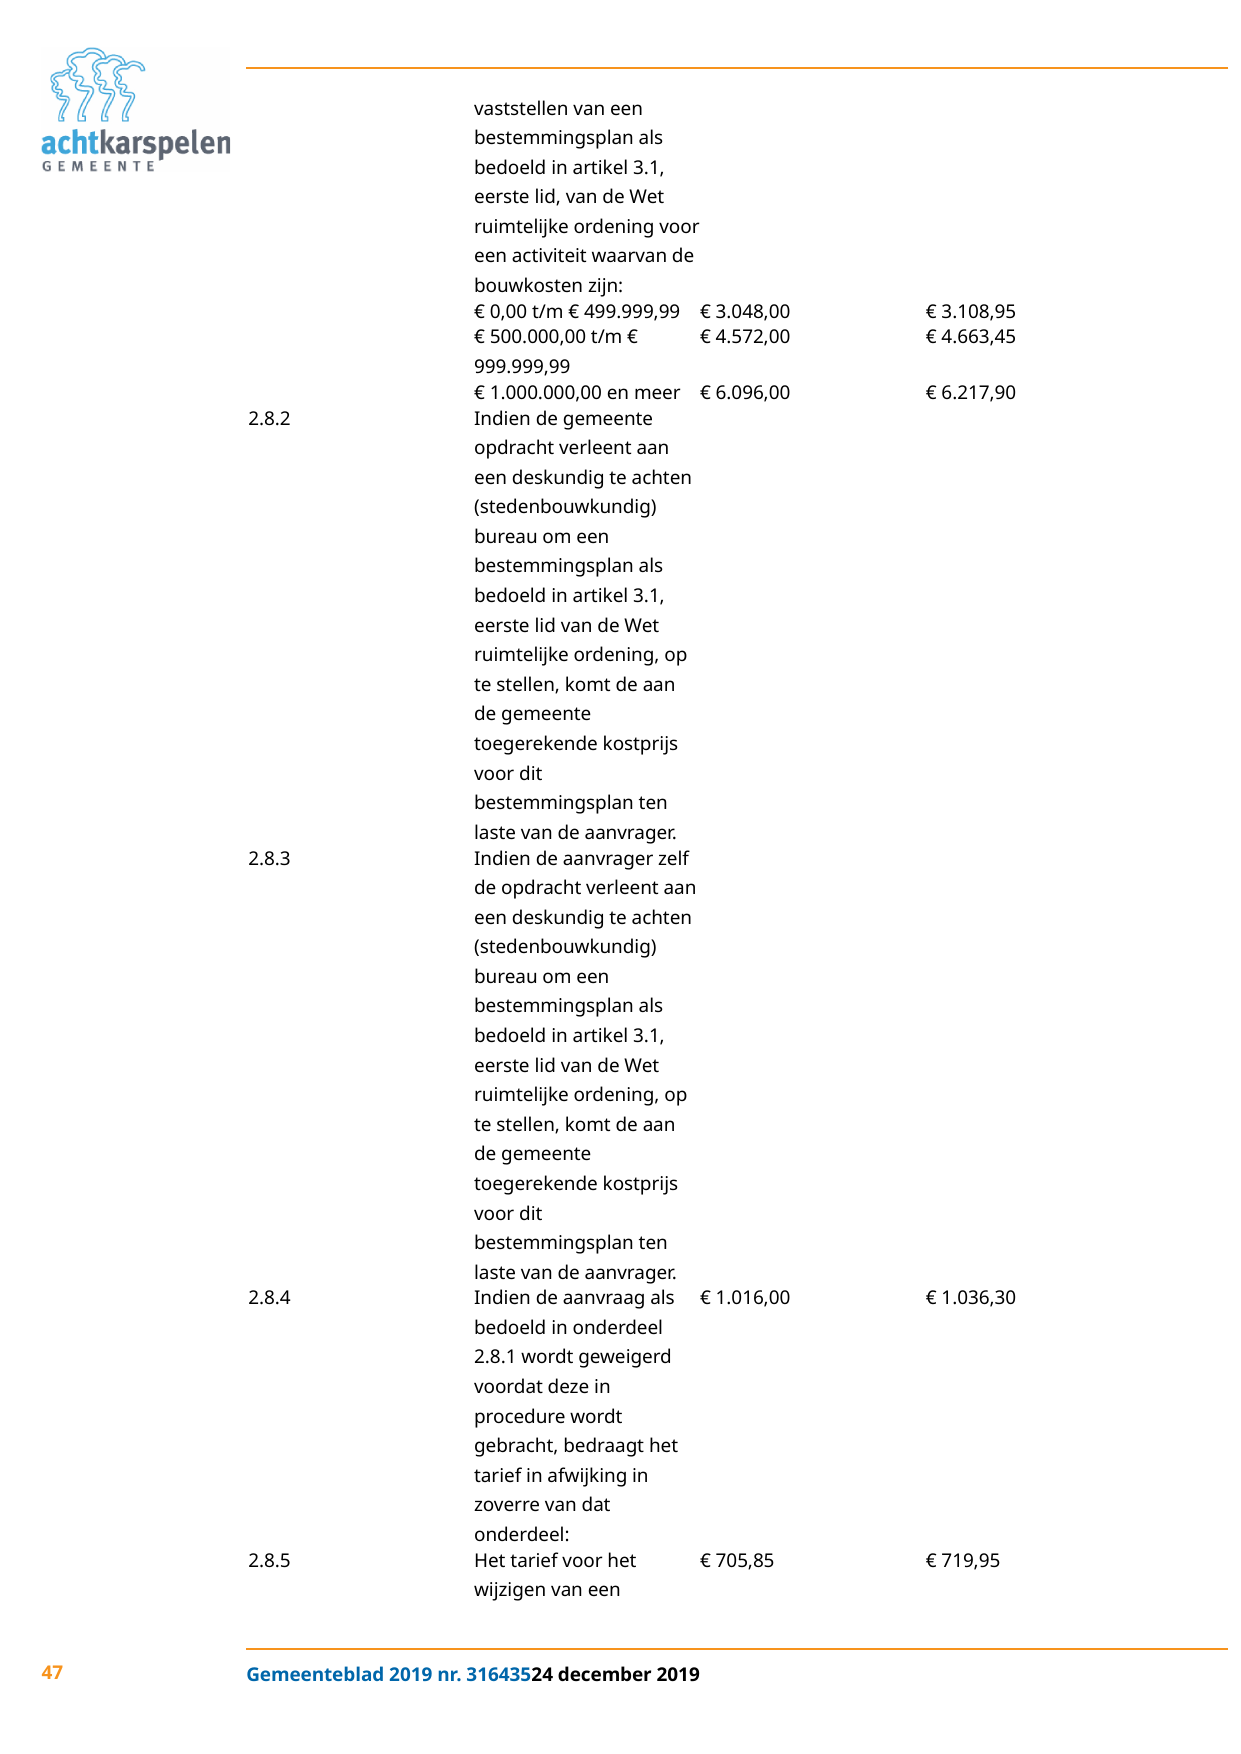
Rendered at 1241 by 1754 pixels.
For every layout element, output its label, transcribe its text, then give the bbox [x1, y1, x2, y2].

table_cell € 0,00 t/m € 499.999,99 [474, 298, 700, 324]
table_cell € 3.048,00 [700, 298, 926, 324]
table_cell € 705,85 [700, 1547, 926, 1602]
table_cell [248, 95, 474, 298]
table_cell € 6.096,00 [700, 379, 926, 405]
table_cell € 500.000,00 t/m € 999.999,99 [474, 324, 700, 379]
table_cell 2.8.3 [248, 845, 474, 1284]
table_cell € 4.663,45 [926, 324, 1152, 379]
table_cell [926, 405, 1152, 845]
table_cell Het tarief voor het wijzigen van een [474, 1547, 700, 1602]
table_cell 2.8.5 [248, 1547, 474, 1602]
table_cell € 6.217,90 [926, 379, 1152, 405]
table_cell Indien de aanvrager zelf de opdracht verleent aan een deskundig te achten (stedenbouwkundig) bureau om een bestemmingsplan als bedoeld in artikel 3.1, eerste lid van de Wet ruimtelijke ordening, op te stellen, komt de aan de gemeente toegerekende kostprijs voor dit bestemmingsplan ten laste van de aanvrager. [474, 845, 700, 1284]
table_cell € 1.016,00 [700, 1285, 926, 1547]
table_cell 2.8.2 [248, 405, 474, 845]
table_cell [248, 379, 474, 405]
table_cell [700, 95, 926, 298]
table_cell [926, 95, 1152, 298]
table_cell Indien de aanvraag als bedoeld in onderdeel 2.8.1 wordt geweigerd voordat deze in procedure wordt gebracht, bedraagt het tarief in afwijking in zoverre van dat onderdeel: [474, 1285, 700, 1547]
table_cell € 1.000.000,00 en meer [474, 379, 700, 405]
table_cell € 3.108,95 [926, 298, 1152, 324]
table_cell [700, 405, 926, 845]
table_cell € 4.572,00 [700, 324, 926, 379]
table_cell 2.8.4 [248, 1285, 474, 1547]
table_cell € 1.036,30 [926, 1285, 1152, 1547]
table_cell Indien de gemeente opdracht verleent aan een deskundig te achten (stedenbouwkundig) bureau om een bestemmingsplan als bedoeld in artikel 3.1, eerste lid van de Wet ruimtelijke ordening, op te stellen, komt de aan de gemeente toegerekende kostprijs voor dit bestemmingsplan ten laste van de aanvrager. [474, 405, 700, 845]
table_cell € 719,95 [926, 1547, 1152, 1602]
table_cell [248, 324, 474, 379]
picture [41, 47, 231, 172]
table_cell [700, 845, 926, 1284]
table_cell [926, 845, 1152, 1284]
table_cell vaststellen van een bestemmingsplan als bedoeld in artikel 3.1, eerste lid, van de Wet ruimtelijke ordening voor een activiteit waarvan de bouwkosten zijn: [474, 95, 700, 298]
table_cell [248, 298, 474, 324]
